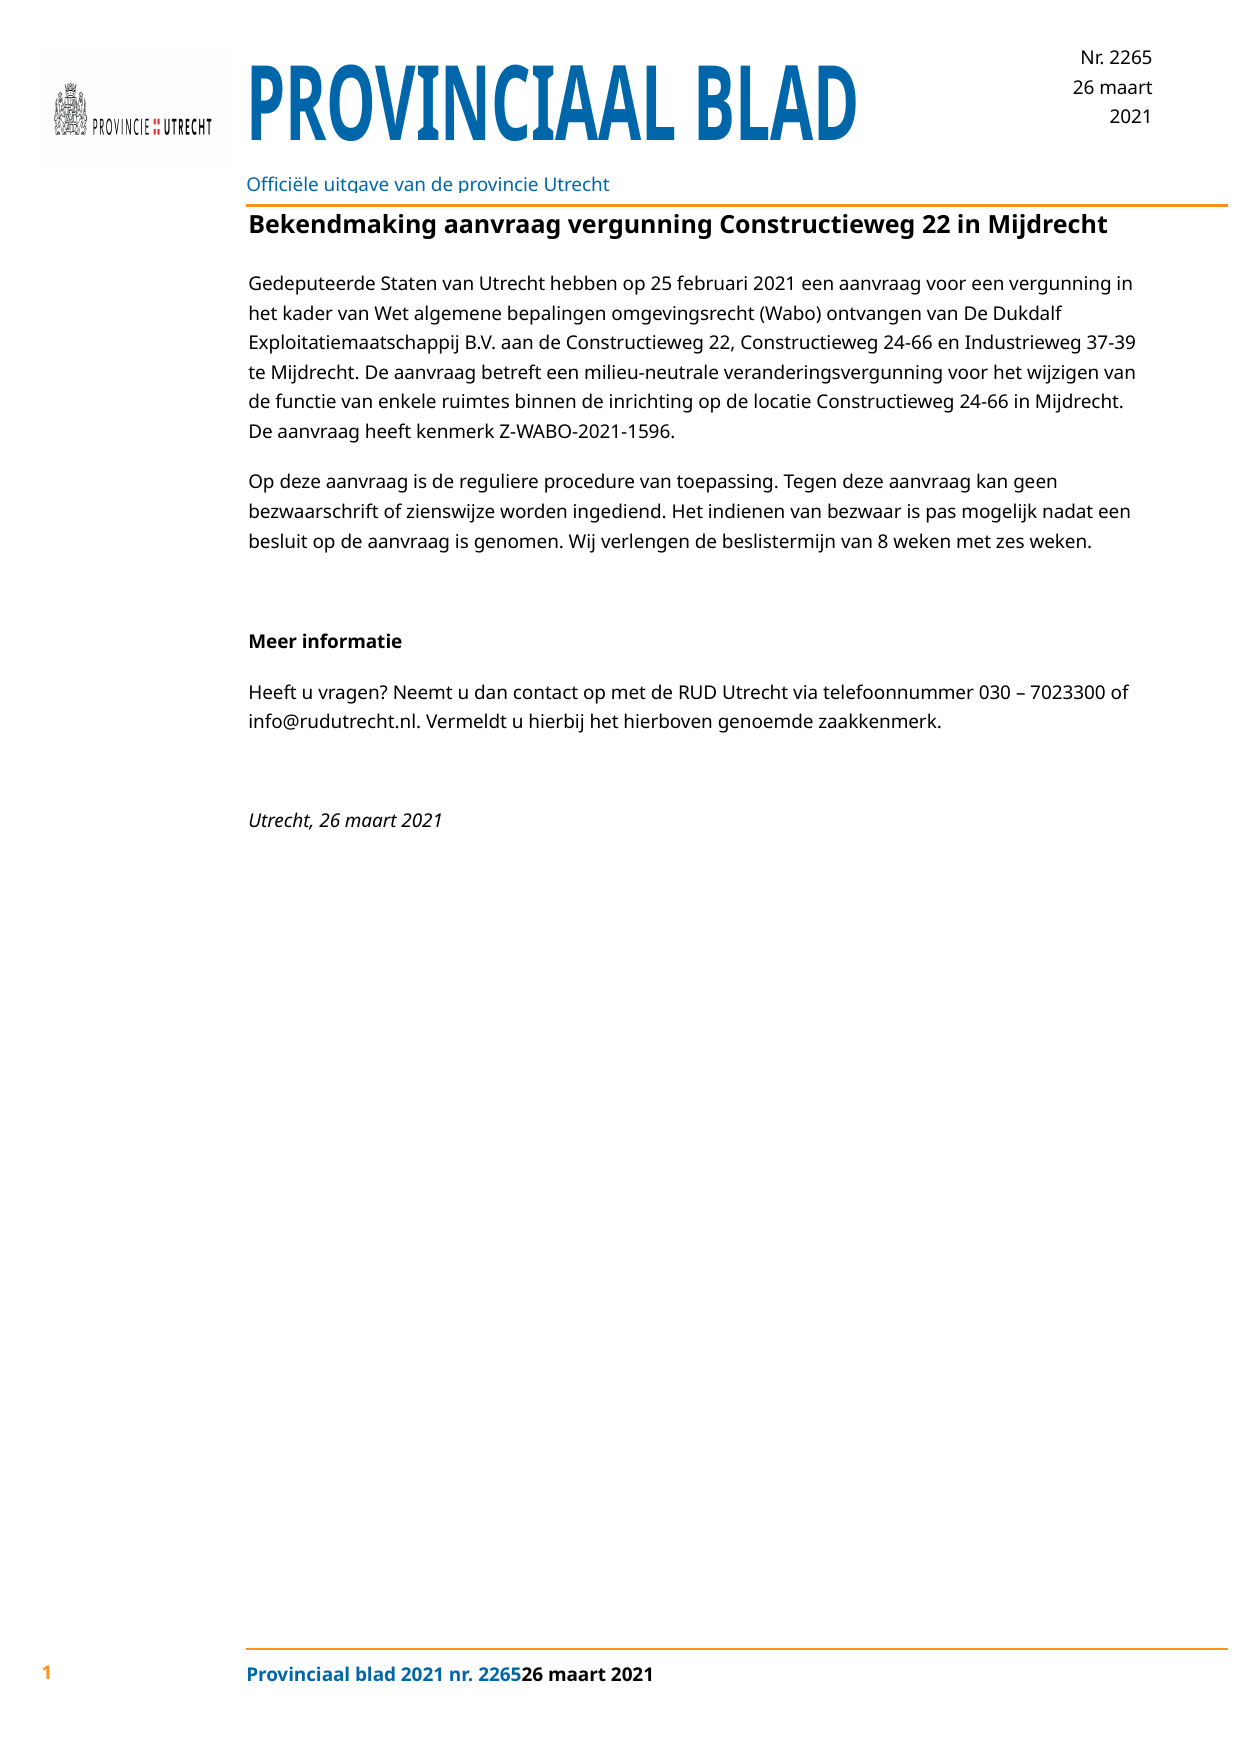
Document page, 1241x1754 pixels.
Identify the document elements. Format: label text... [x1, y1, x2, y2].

text Utrecht, 26 maart 2021 [248, 807, 1152, 833]
text Op deze aanvraag is de reguliere procedure van toepassing. Tegen deze aanvraag kan geen bezwaarschrift of zienswijze worden ingediend. Het indienen van bezwaar is pas mogelijk nadat een besluit op de aanvraag is genomen. Wij verlengen de beslistermijn van 8 weken met zes weken. [248, 469, 1152, 553]
picture [41, 47, 231, 172]
text Gedeputeerde Staten van Utrecht hebben op 25 februari 2021 een aanvraag voor een vergunning in het kader van Wet algemene bepalingen omgevingsrecht (Wabo) ontvangen van De Dukdalf Exploitatiemaatschappij B.V. aan de Constructieweg 22, Constructieweg 24-66 en Industrieweg 37-39 te Mijdrecht. De aanvraag betreft een milieu-neutrale veranderingsvergunning voor het wijzigen van de functie van enkele ruimtes binnen de inrichting op de locatie Constructieweg 24-66 in Mijdrecht. De aanvraag heeft kenmerk Z-WABO-2021-1596. [248, 270, 1152, 444]
text Meer informatie [248, 629, 1152, 654]
text Heeft u vragen? Neemt u dan contact op met de RUD Utrecht via telefoonnummer 030 – 7023300 of info@rudutrecht.nl. Vermeldt u hierbij het hierboven genoemde zaakkenmerk. [248, 679, 1152, 734]
text Bekendmaking aanvraag vergunning Constructieweg 22 in Mijdrecht [248, 207, 1152, 241]
